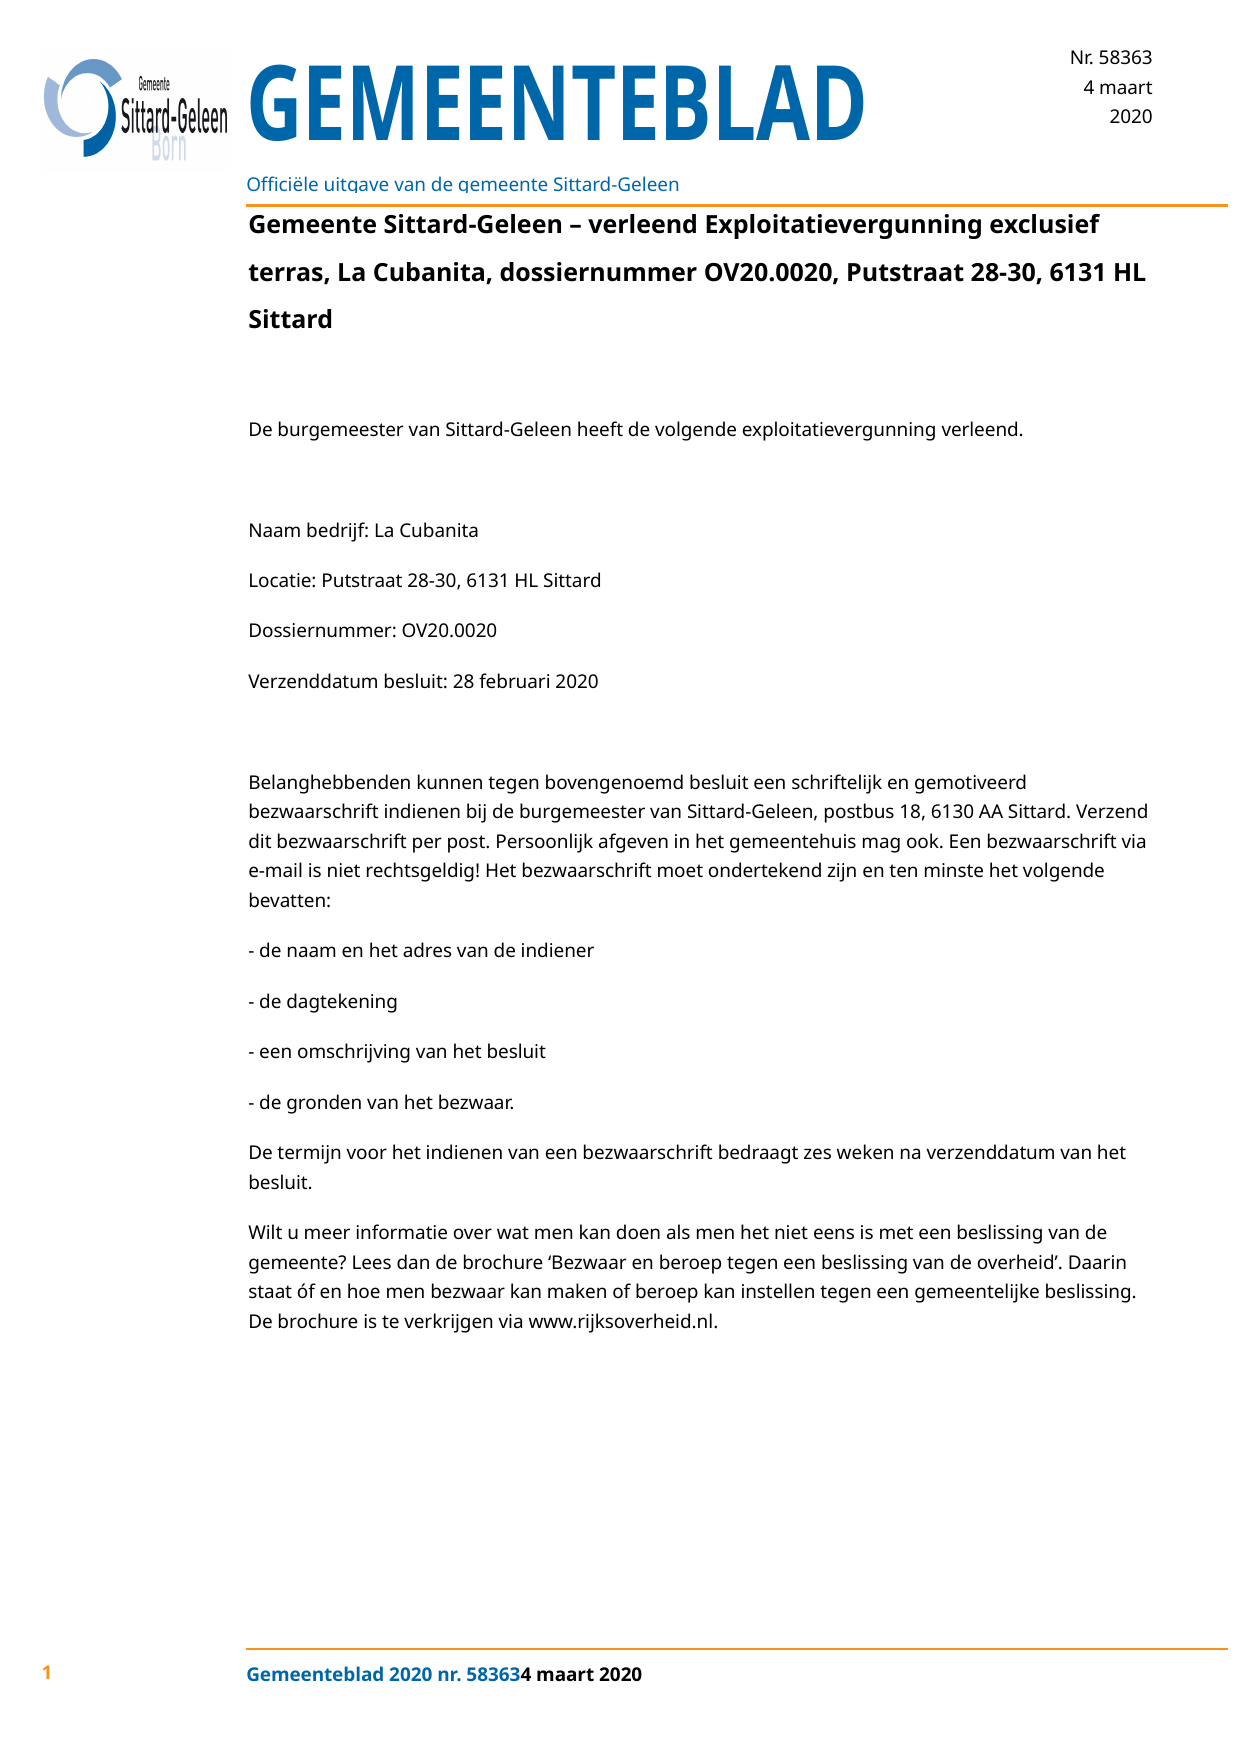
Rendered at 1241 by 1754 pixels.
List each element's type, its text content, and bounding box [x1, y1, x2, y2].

picture [41, 47, 231, 172]
text Wilt u meer informatie over wat men kan doen als men het niet eens is met een beslissing van de gemeente? Lees dan de brochure ‘Bezwaar en beroep tegen een beslissing van de overheid’. Daarin staat óf en hoe men bezwaar kan maken of beroep kan instellen tegen een gemeentelijke beslissing. De brochure is te verkrijgen via www.rijksoverheid.nl. [248, 1219, 1152, 1334]
text Gemeente Sittard-Geleen – verleend Exploitatievergunning exclusief terras, La Cubanita, dossiernummer OV20.0020, Putstraat 28-30, 6131 HL Sittard [248, 207, 1152, 336]
text - de gronden van het bezwaar. [248, 1089, 1152, 1114]
text Belanghebbenden kunnen tegen bovengenoemd besluit een schriftelijk en gemotiveerd bezwaarschrift indienen bij de burgemeester van Sittard-Geleen, postbus 18, 6130 AA Sittard. Verzend dit bezwaarschrift per post. Persoonlijk afgeven in het gemeentehuis mag ook. Een bezwaarschrift via e-mail is niet rechtsgeldig! Het bezwaarschrift moet ondertekend zijn en ten minste het volgende bevatten: [248, 769, 1152, 913]
text - de dagtekening [248, 988, 1152, 1014]
text Verzenddatum besluit: 28 februari 2020 [248, 668, 1152, 694]
text Naam bedrijf: La Cubanita [248, 517, 1152, 542]
text - de naam en het adres van de indiener [248, 938, 1152, 963]
text - een omschrijving van het besluit [248, 1038, 1152, 1064]
text Locatie: Putstraat 28-30, 6131 HL Sittard [248, 567, 1152, 593]
text De termijn voor het indienen van een bezwaarschrift bedraagt zes weken na verzenddatum van het besluit. [248, 1139, 1152, 1194]
text Dossiernummer: OV20.0020 [248, 618, 1152, 643]
text De burgemeester van Sittard-Geleen heeft de volgende exploitatievergunning verleend. [248, 416, 1152, 442]
